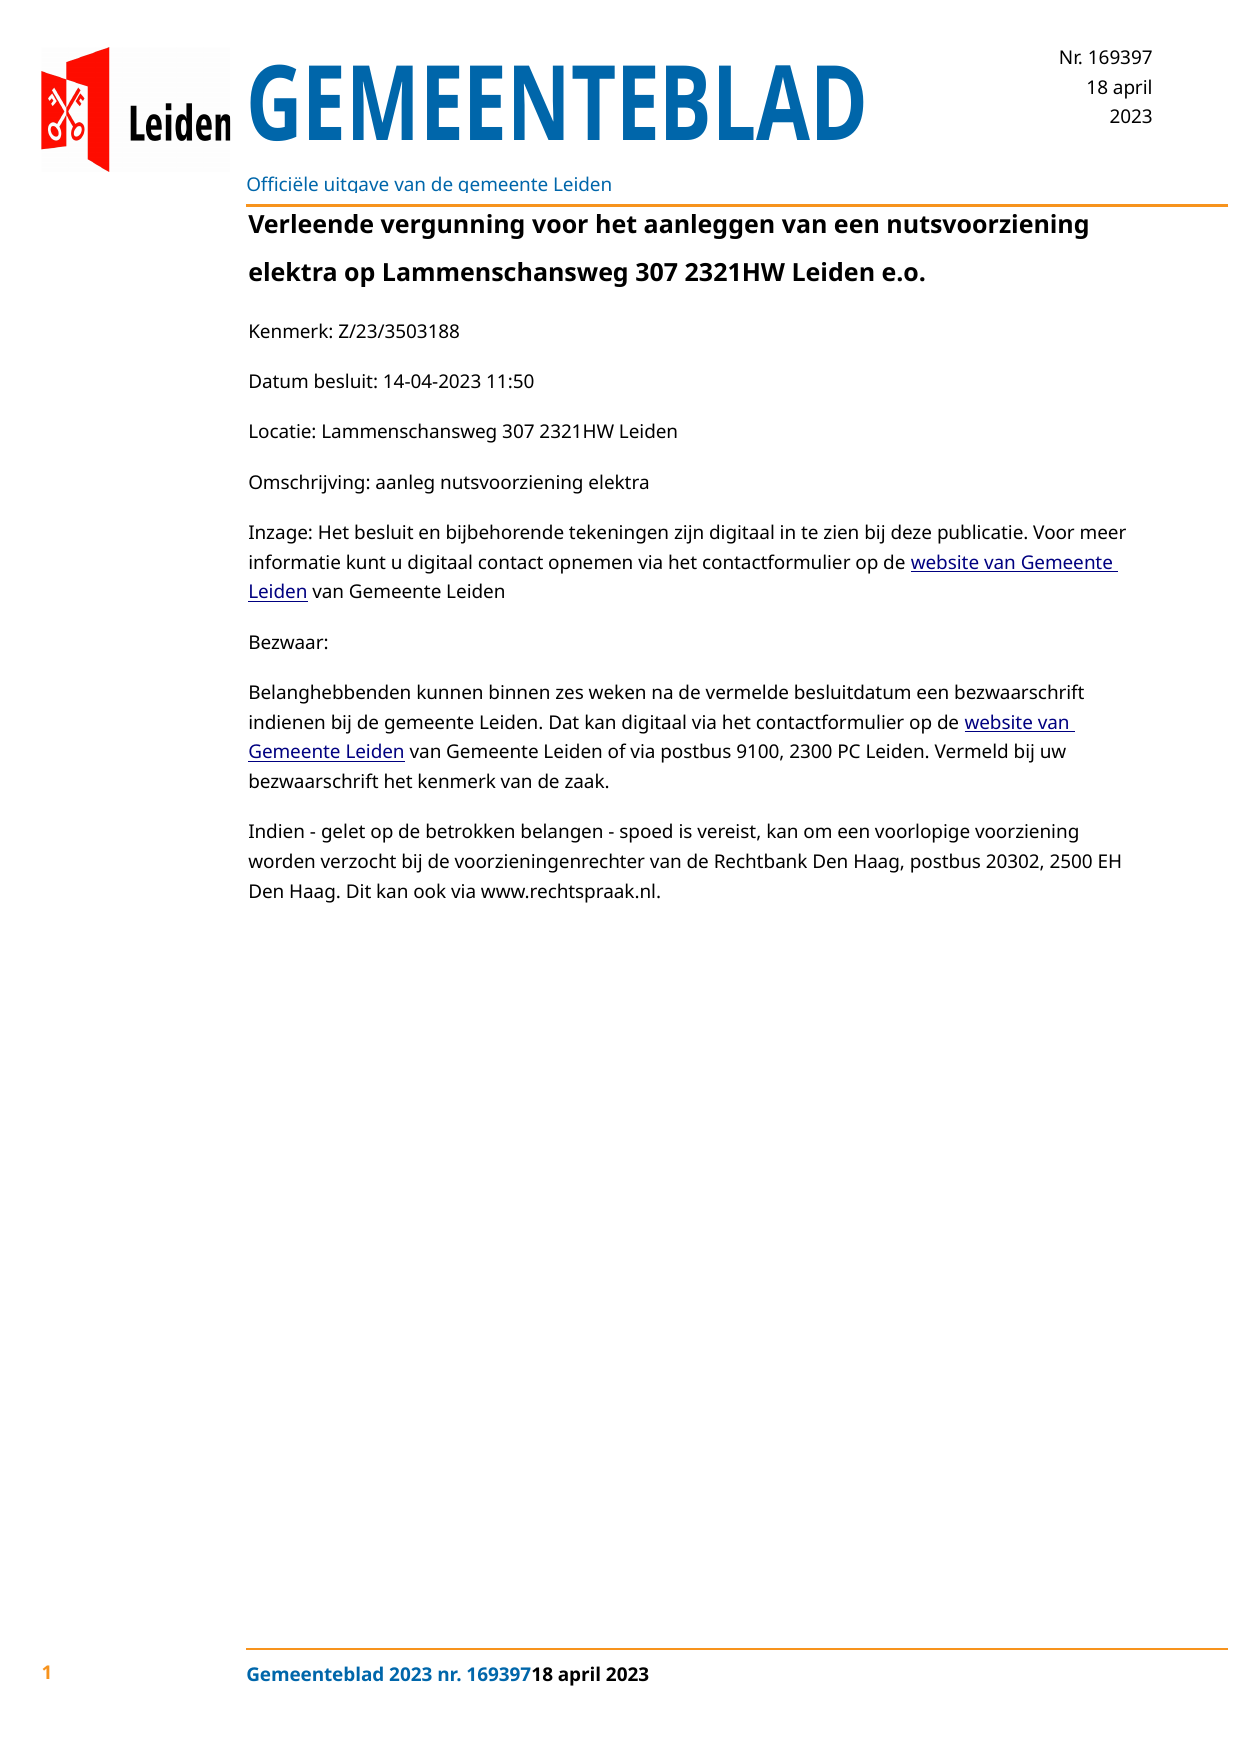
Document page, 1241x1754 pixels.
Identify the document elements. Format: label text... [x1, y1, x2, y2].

picture [41, 47, 231, 172]
text Locatie: Lammenschansweg 307 2321HW Leiden [248, 419, 1152, 444]
text Indien - gelet op de betrokken belangen - spoed is vereist, kan om een voorlopige voorziening worden verzocht bij de voorzieningenrechter van de Rechtbank Den Haag, postbus 20302, 2500 EH Den Haag. Dit kan ook via www.rechtspraak.nl. [248, 819, 1152, 904]
text Bezwaar: [248, 629, 1152, 655]
text Datum besluit: 14-04-2023 11:50 [248, 368, 1152, 394]
text Verleende vergunning voor het aanleggen van een nutsvoorziening elektra op Lammenschansweg 307 2321HW Leiden e.o. [248, 207, 1152, 288]
text Belanghebbenden kunnen binnen zes weken na de vermelde besluitdatum een bezwaarschrift indienen bij de gemeente Leiden. Dat kan digitaal via het contactformulier op de website van Gemeente Leiden van Gemeente Leiden of via postbus 9100, 2300 PC Leiden. Vermeld bij uw bezwaarschrift het kenmerk van de zaak. [248, 679, 1152, 794]
text Omschrijving: aanleg nutsvoorziening elektra [248, 469, 1152, 495]
text Kenmerk: Z/23/3503188 [248, 318, 1152, 344]
text Inzage: Het besluit en bijbehorende tekeningen zijn digitaal in te zien bij deze publicatie. Voor meer informatie kunt u digitaal contact opnemen via het contactformulier op de website van Gemeente Leiden van Gemeente Leiden [248, 519, 1152, 604]
